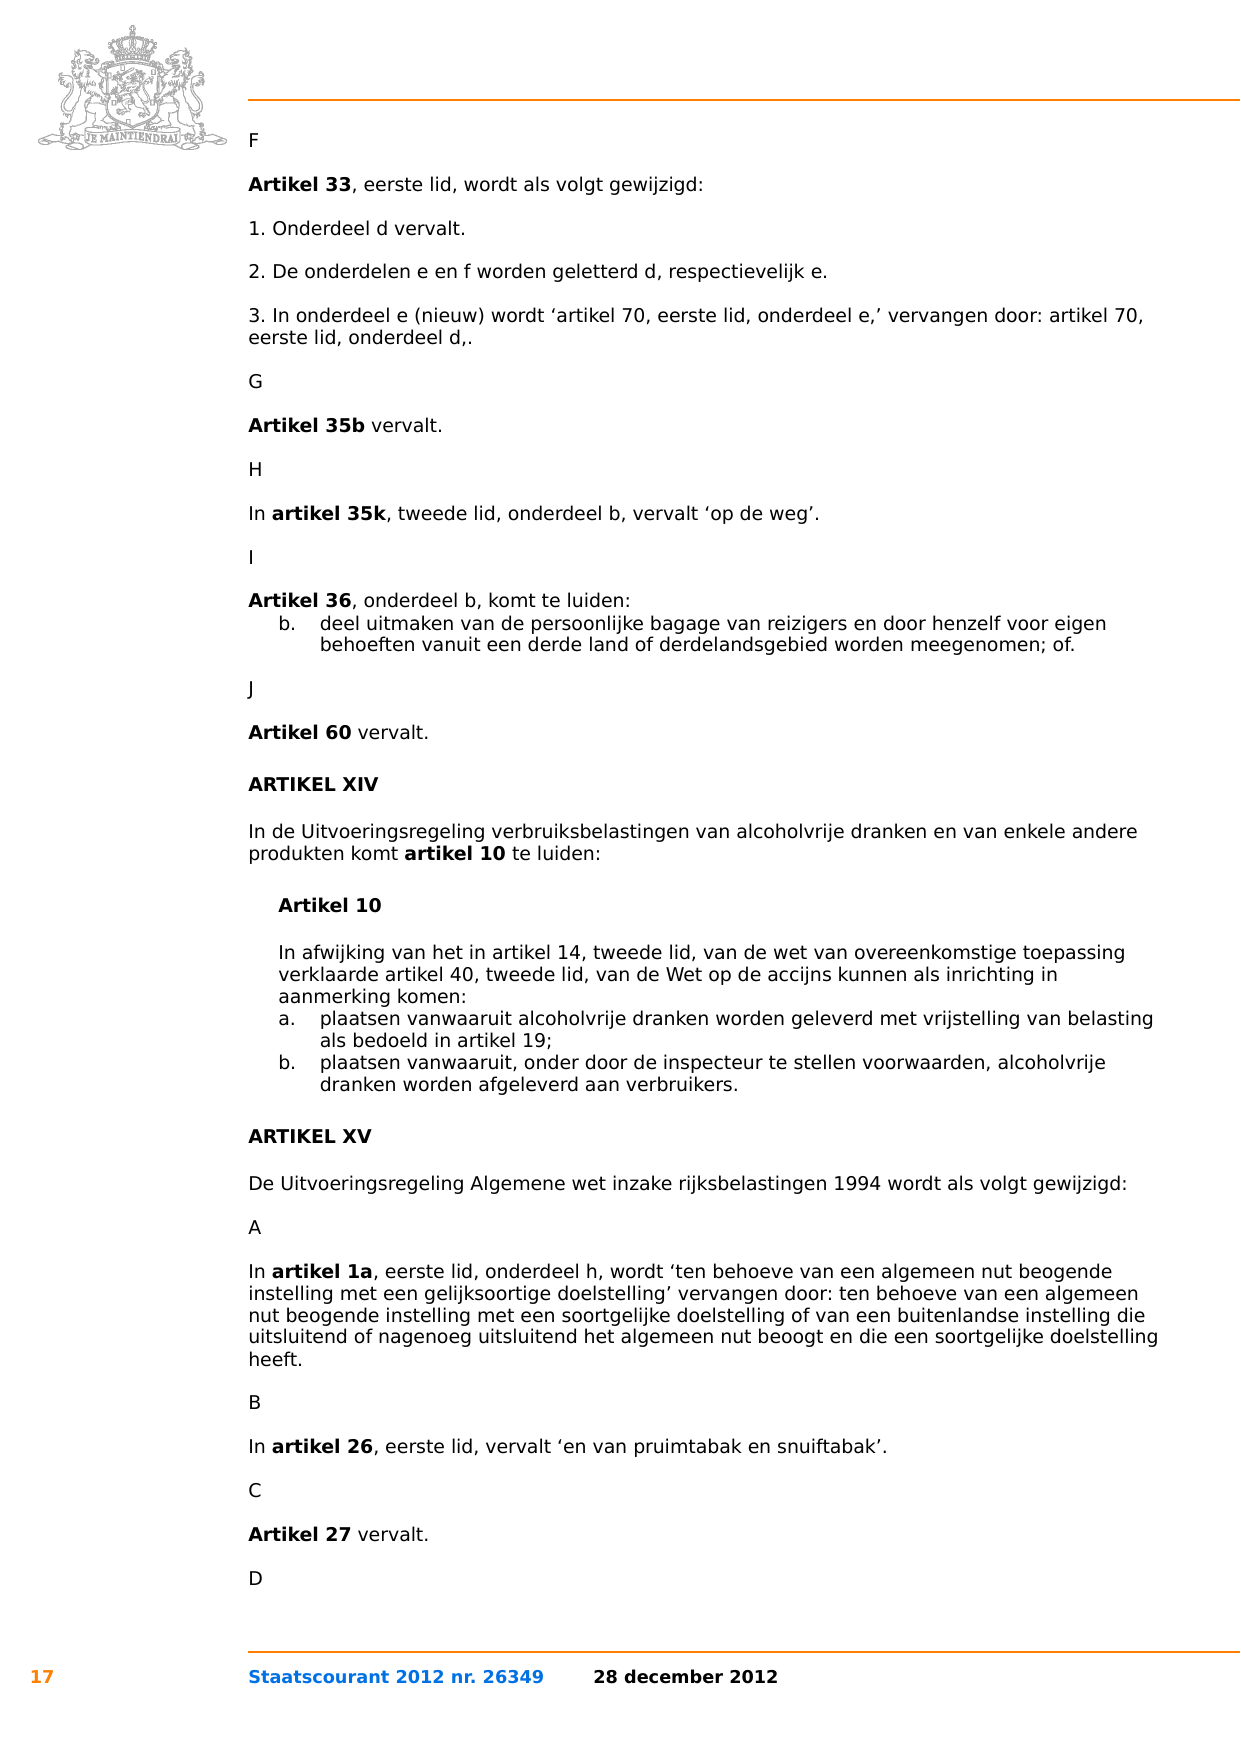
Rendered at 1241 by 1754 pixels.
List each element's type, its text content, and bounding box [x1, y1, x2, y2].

text Artikel 35b vervalt. [248, 415, 1163, 437]
text In artikel 35k, tweede lid, onderdeel b, vervalt ‘op de weg’. [248, 503, 1163, 525]
subtitle Artikel 10 [278, 895, 1163, 917]
text H [248, 459, 1163, 481]
text In artikel 1a, eerste lid, onderdeel h, wordt ‘ten behoeve van een algemeen nut beogende instelling met een gelijksoortige doelstelling’ vervangen door: ten behoeve van een algemeen nut beogende instelling met een soortgelijke doelstelling of van een buitenlandse instelling die uitsluitend of nagenoeg uitsluitend het algemeen nut beoogt en die een soortgelijke doelstelling heeft. [248, 1261, 1163, 1370]
text J [248, 678, 1163, 700]
text b. deel uitmaken van de persoonlijke bagage van reizigers en door henzelf voor eigen behoeften vanuit een derde land of derdelandsgebied worden meegenomen; of. [278, 612, 1163, 656]
text a. plaatsen vanwaaruit alcoholvrije dranken worden geleverd met vrijstelling van belasting als bedoeld in artikel 19; [278, 1008, 1163, 1052]
text De Uitvoeringsregeling Algemene wet inzake rijksbelastingen 1994 wordt als volgt gewijzigd: [248, 1173, 1163, 1195]
text 2. De onderdelen e en f worden geletterd d, respectievelijk e. [248, 261, 1163, 283]
text A [248, 1217, 1163, 1239]
text b. plaatsen vanwaaruit, onder door de inspecteur te stellen voorwaarden, alcoholvrije dranken worden afgeleverd aan verbruikers. [278, 1052, 1163, 1096]
text 1. Onderdeel d vervalt. [248, 218, 1163, 239]
picture [38, 25, 227, 150]
text 3. In onderdeel e (nieuw) wordt ‘artikel 70, eerste lid, onderdeel e,’ vervangen door: artikel 70, eerste lid, onderdeel d,. [248, 305, 1163, 349]
text In afwijking van het in artikel 14, tweede lid, van de wet van overeenkomstige toepassing verklaarde artikel 40, tweede lid, van de Wet op de accijns kunnen als inrichting in aanmerking komen: [278, 942, 1163, 1008]
text I [248, 547, 1163, 568]
subtitle ARTIKEL XIV [248, 774, 1163, 796]
text F [248, 130, 1163, 152]
text Artikel 33, eerste lid, wordt als volgt gewijzigd: [248, 174, 1163, 196]
text Artikel 36, onderdeel b, komt te luiden: [248, 590, 1163, 612]
text G [248, 371, 1163, 393]
text In de Uitvoeringsregeling verbruiksbelastingen van alcoholvrije dranken en van enkele andere produkten komt artikel 10 te luiden: [248, 821, 1163, 865]
text Artikel 27 vervalt. [248, 1524, 1163, 1546]
text Artikel 60 vervalt. [248, 722, 1163, 744]
text D [248, 1568, 1163, 1590]
text In artikel 26, eerste lid, vervalt ‘en van pruimtabak en snuiftabak’. [248, 1436, 1163, 1458]
text B [248, 1392, 1163, 1414]
subtitle ARTIKEL XV [248, 1126, 1163, 1148]
text C [248, 1480, 1163, 1502]
